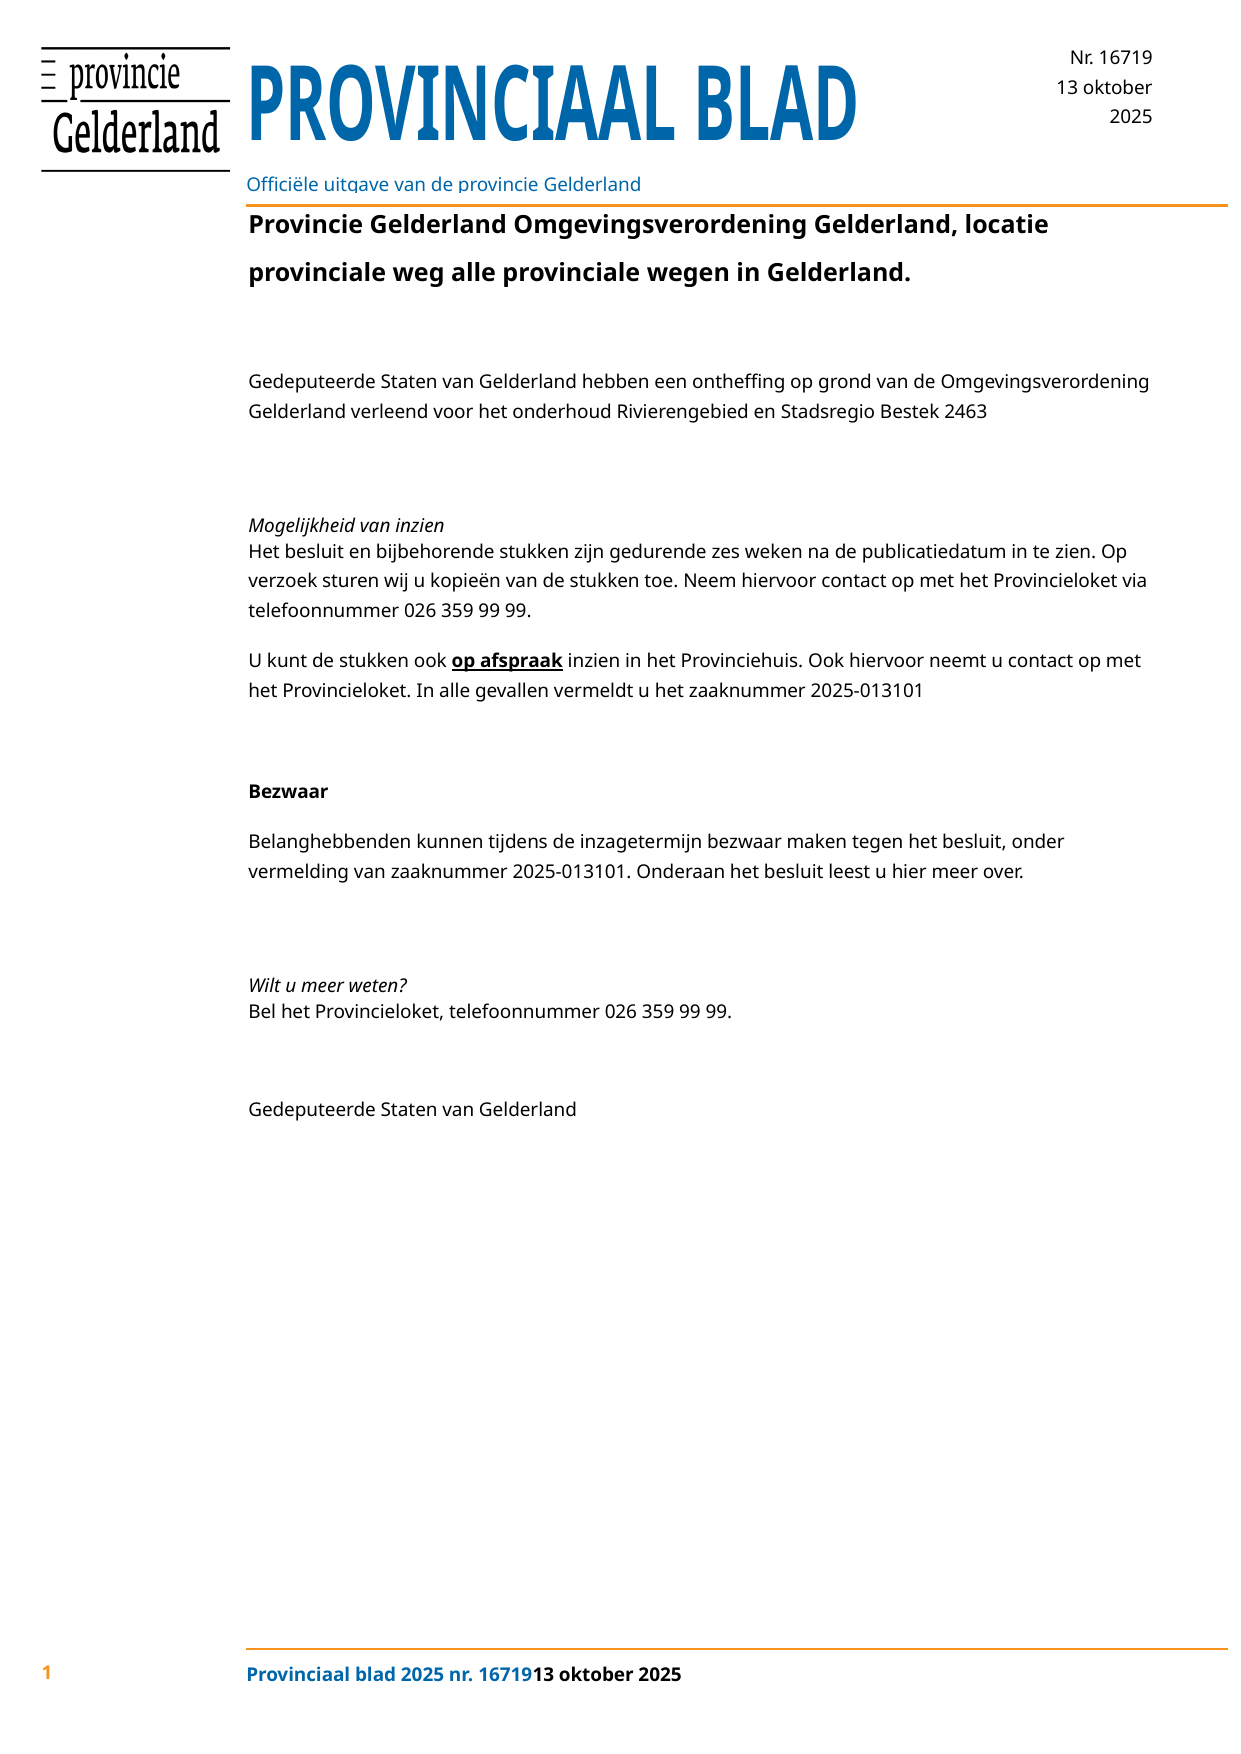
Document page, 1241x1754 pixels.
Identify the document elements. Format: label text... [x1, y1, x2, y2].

text Het besluit en bijbehorende stukken zijn gedurende zes weken na de publicatiedatum in te zien. Op verzoek sturen wij u kopieën van de stukken toe. Neem hiervoor contact op met het Provincieloket via telefoonnummer 026 359 99 99. [248, 538, 1152, 623]
text Bel het Provincieloket, telefoonnummer 026 359 99 99. [248, 998, 1152, 1024]
text Provincie Gelderland Omgevingsverordening Gelderland, locatie provinciale weg alle provinciale wegen in Gelderland. [248, 207, 1152, 288]
text Gedeputeerde Staten van Gelderland hebben een ontheffing op grond van de Omgevingsverordening Gelderland verleend voor het onderhoud Rivierengebied en Stadsregio Bestek 2463 [248, 368, 1152, 424]
text Gedeputeerde Staten van Gelderland [248, 1096, 1152, 1122]
text Belanghebbenden kunnen tijdens de inzagetermijn bezwaar maken tegen het besluit, onder vermelding van zaaknummer 2025-013101. Onderaan het besluit leest u hier meer over. [248, 828, 1152, 884]
text Bezwaar [248, 778, 1152, 804]
text Mogelijkheid van inzien [248, 512, 1152, 538]
text Wilt u meer weten? [248, 972, 1152, 998]
picture [41, 47, 231, 172]
text U kunt de stukken ook op afspraak inzien in het Provinciehuis. Ook hiervoor neemt u contact op met het Provincieloket. In alle gevallen vermeldt u het zaaknummer 2025-013101 [248, 648, 1152, 703]
